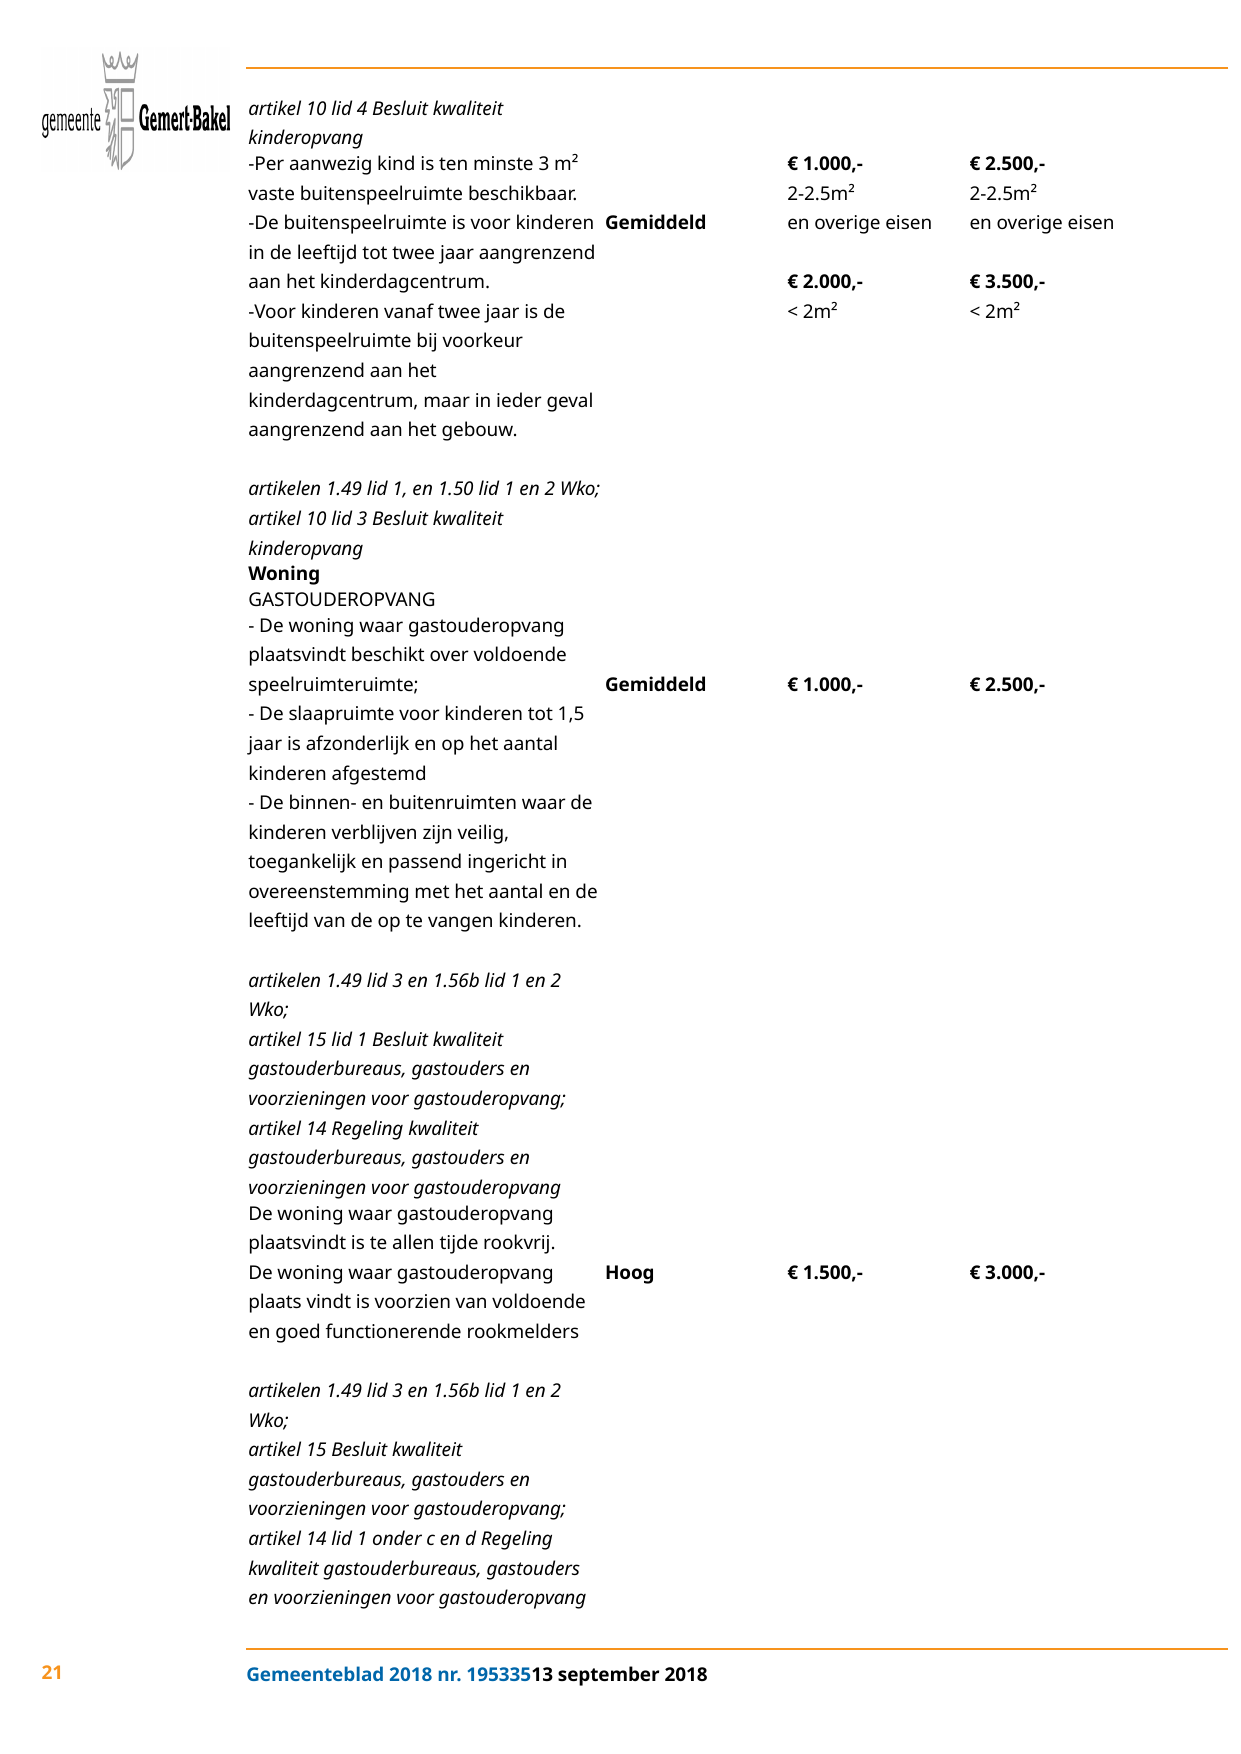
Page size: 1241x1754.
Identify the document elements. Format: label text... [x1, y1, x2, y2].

table_cell [969, 95, 1152, 150]
table_cell [605, 95, 787, 150]
table_cell GASTOUDEROPVANG [248, 586, 1152, 612]
table_cell -Per aanwezig kind is ten minste 3 m² vaste buitenspeelruimte beschikbaar. -De buitenspeelruimte is voor kinderen in de leeftijd tot twee jaar aangrenzend aan het kinderdagcentrum. -Voor kinderen vanaf twee jaar is de buitenspeelruimte bij voorkeur aangrenzend aan het kinderdagcentrum, maar in ieder geval aangrenzend aan het gebouw. artikelen 1.49 lid 1, en 1.50 lid 1 en 2 Wko; artikel 10 lid 3 Besluit kwaliteit kinderopvang [248, 150, 605, 560]
table_cell De woning waar gastouderopvang plaatsvindt is te allen tijde rookvrij. De woning waar gastouderopvang plaats vindt is voorzien van voldoende en goed functionerende rookmelders artikelen 1.49 lid 3 en 1.56b lid 1 en 2 Wko; artikel 15 Besluit kwaliteit gastouderbureaus, gastouders en voorzieningen voor gastouderopvang; artikel 14 lid 1 onder c en d Regeling kwaliteit gastouderbureaus, gastouders en voorzieningen voor gastouderopvang [248, 1200, 605, 1610]
table_cell artikel 10 lid 4 Besluit kwaliteit kinderopvang [248, 95, 605, 150]
table_cell [787, 95, 969, 150]
table_cell Woning [248, 560, 1152, 586]
picture [41, 47, 231, 172]
table_cell € 1.000,- [787, 612, 969, 1200]
table_cell € 1.500,- [787, 1200, 969, 1610]
table_cell € 3.000,- [969, 1200, 1152, 1610]
table_cell € 2.500,- 2-2.5m² en overige eisen € 3.500,- < 2m² [969, 150, 1152, 560]
table_cell - De woning waar gastouderopvang plaatsvindt beschikt over voldoende speelruimteruimte; - De slaapruimte voor kinderen tot 1,5 jaar is afzonderlijk en op het aantal kinderen afgestemd - De binnen- en buitenruimten waar de kinderen verblijven zijn veilig, toegankelijk en passend ingericht in overeenstemming met het aantal en de leeftijd van de op te vangen kinderen. artikelen 1.49 lid 3 en 1.56b lid 1 en 2 Wko; artikel 15 lid 1 Besluit kwaliteit gastouderbureaus, gastouders en voorzieningen voor gastouderopvang; artikel 14 Regeling kwaliteit gastouderbureaus, gastouders en voorzieningen voor gastouderopvang [248, 612, 605, 1200]
table_cell € 2.500,- [969, 612, 1152, 1200]
table_cell € 1.000,- 2-2.5m² en overige eisen € 2.000,- < 2m² [787, 150, 969, 560]
table_cell Hoog [605, 1200, 787, 1610]
table_cell Gemiddeld [605, 612, 787, 1200]
table_cell Gemiddeld [605, 150, 787, 560]
